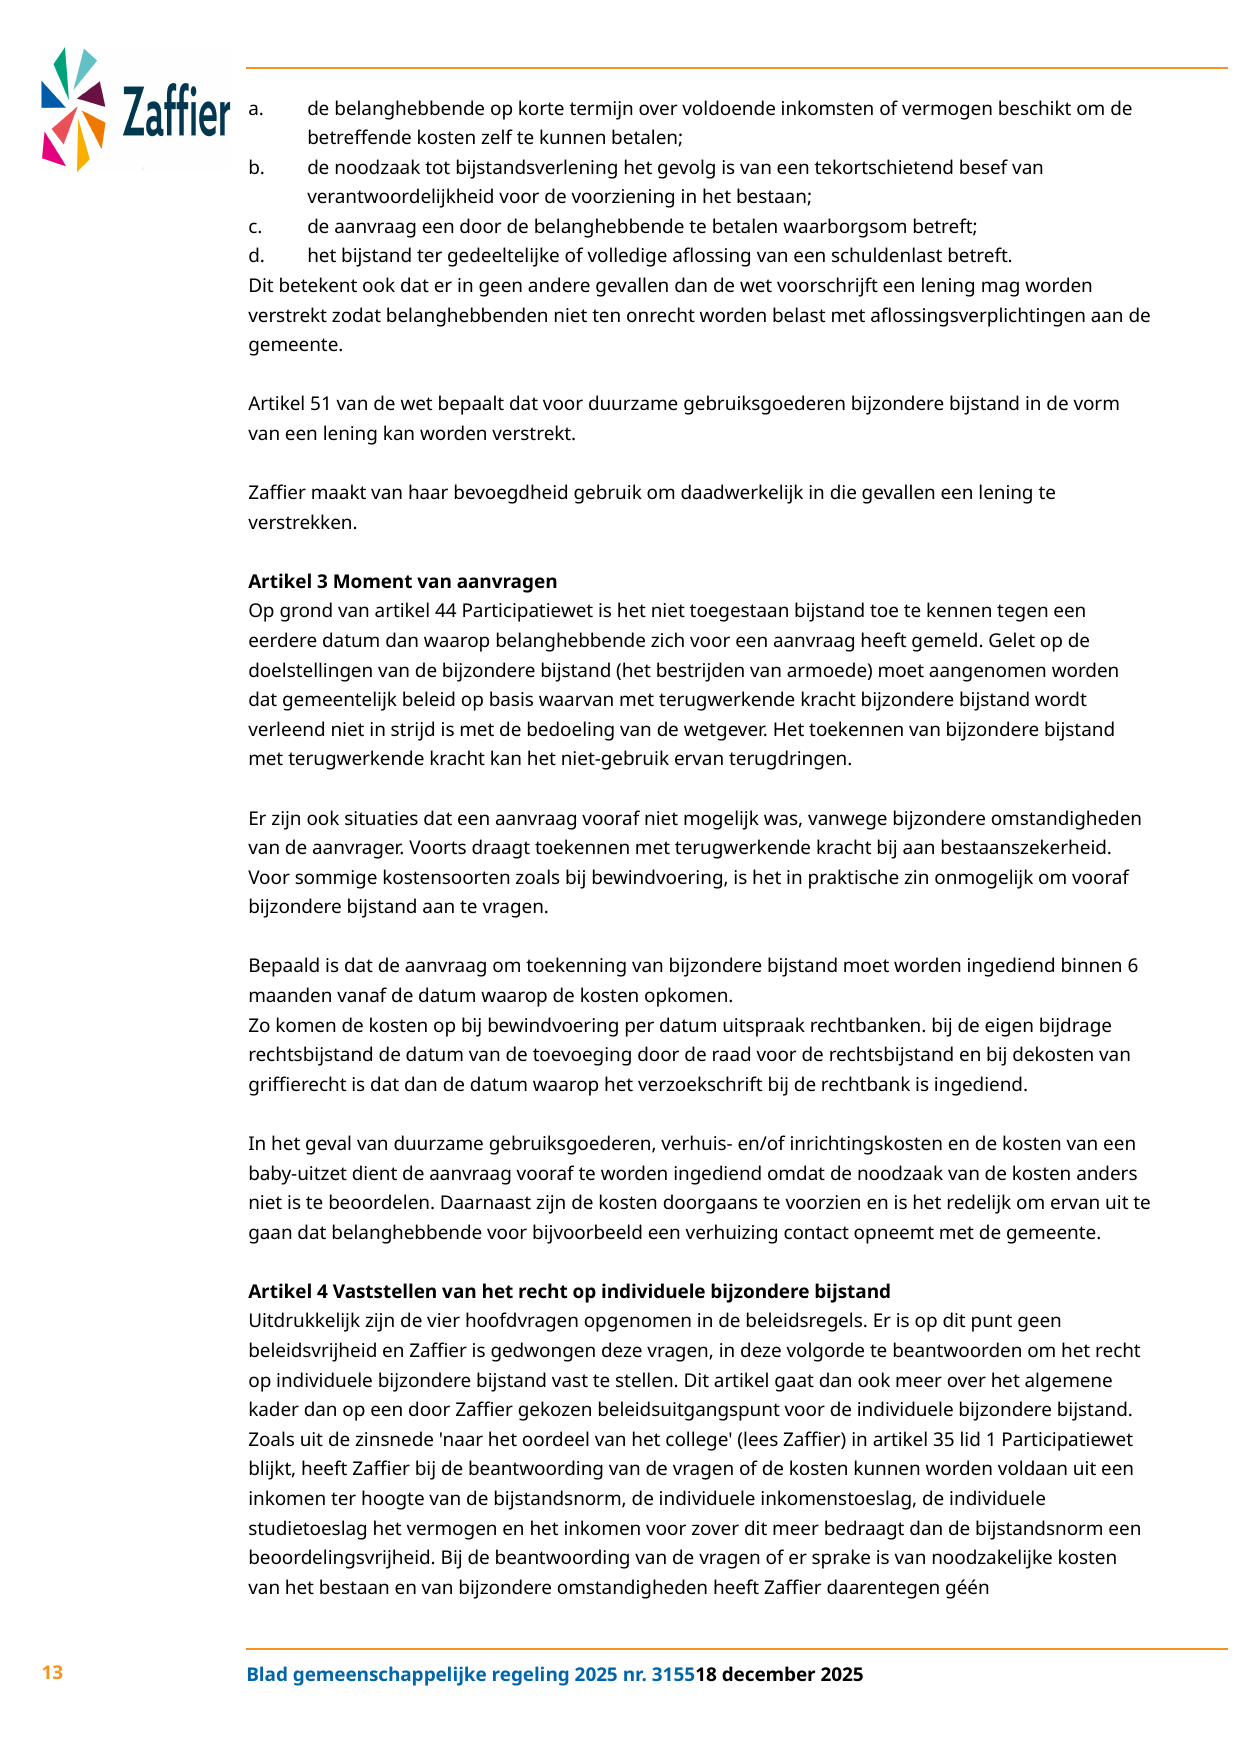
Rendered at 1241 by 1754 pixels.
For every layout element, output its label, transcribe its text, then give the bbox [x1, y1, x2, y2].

text Op grond van artikel 44 Participatiewet is het niet toegestaan bijstand toe te kennen tegen een eerdere datum dan waarop belanghebbende zich voor een aanvraag heeft gemeld. Gelet op de doelstellingen van de bijzondere bijstand (het bestrijden van armoede) moet aangenomen worden dat gemeentelijk beleid op basis waarvan met terugwerkende kracht bijzondere bijstand wordt verleend niet in strijd is met de bedoeling van de wetgever. Het toekennen van bijzondere bijstand met terugwerkende kracht kan het niet-gebruik ervan terugdringen. [248, 598, 1152, 771]
text In het geval van duurzame gebruiksgoederen, verhuis- en/of inrichtingskosten en de kosten van een baby-uitzet dient de aanvraag vooraf te worden ingediend omdat de noodzaak van de kosten anders niet is te beoordelen. Daarnaast zijn de kosten doorgaans te voorzien en is het redelijk om ervan uit te gaan dat belanghebbende voor bijvoorbeeld een verhuizing contact opneemt met de gemeente. [248, 1130, 1152, 1245]
list de belanghebbende op korte termijn over voldoende inkomsten of vermogen beschikt om de betreffende kosten zelf te kunnen betalen; [248, 95, 1152, 150]
picture [41, 47, 231, 172]
text Artikel 51 van de wet bepaalt dat voor duurzame gebruiksgoederen bijzondere bijstand in de vorm van een lening kan worden verstrekt. [248, 391, 1152, 446]
text Er zijn ook situaties dat een aanvraag vooraf niet mogelijk was, vanwege bijzondere omstandigheden van de aanvrager. Voorts draagt toekennen met terugwerkende kracht bij aan bestaanszekerheid. Voor sommige kostensoorten zoals bij bewindvoering, is het in praktische zin onmogelijk om vooraf bijzondere bijstand aan te vragen. [248, 805, 1152, 919]
text Artikel 3 Moment van aanvragen [248, 568, 1152, 594]
list de aanvraag een door de belanghebbende te betalen waarborgsom betreft; [248, 213, 1152, 239]
text Zoals uit de zinsnede 'naar het oordeel van het college' (lees Zaffier) in artikel 35 lid 1 Participatiewet blijkt, heeft Zaffier bij de beantwoording van de vragen of de kosten kunnen worden voldaan uit een inkomen ter hoogte van de bijstandsnorm, de individuele inkomenstoeslag, de individuele studietoeslag het vermogen en het inkomen voor zover dit meer bedraagt dan de bijstandsnorm een beoordelingsvrijheid. Bij de beantwoording van de vragen of er sprake is van noodzakelijke kosten van het bestaan en van bijzondere omstandigheden heeft Zaffier daarentegen géén [248, 1426, 1152, 1600]
text Dit betekent ook dat er in geen andere gevallen dan de wet voorschrijft een lening mag worden verstrekt zodat belanghebbenden niet ten onrecht worden belast met aflossingsverplichtingen aan de gemeente. [248, 272, 1152, 357]
text Zaffier maakt van haar bevoegdheid gebruik om daadwerkelijk in die gevallen een lening te verstrekken. [248, 479, 1152, 535]
text Zo komen de kosten op bij bewindvoering per datum uitspraak rechtbanken. bij de eigen bijdrage rechtsbijstand de datum van de toevoeging door de raad voor de rechtsbijstand en bij dekosten van griffierecht is dat dan de datum waarop het verzoekschrift bij de rechtbank is ingediend. [248, 1012, 1152, 1097]
list de noodzaak tot bijstandsverlening het gevolg is van een tekortschietend besef van verantwoordelijkheid voor de voorziening in het bestaan; [248, 154, 1152, 209]
text Artikel 4 Vaststellen van het recht op individuele bijzondere bijstand [248, 1278, 1152, 1304]
list het bijstand ter gedeeltelijke of volledige aflossing van een schuldenlast betreft. [248, 243, 1152, 268]
text Uitdrukkelijk zijn de vier hoofdvragen opgenomen in de beleidsregels. Er is op dit punt geen beleidsvrijheid en Zaffier is gedwongen deze vragen, in deze volgorde te beantwoorden om het recht op individuele bijzondere bijstand vast te stellen. Dit artikel gaat dan ook meer over het algemene kader dan op een door Zaffier gekozen beleidsuitgangspunt voor de individuele bijzondere bijstand. [248, 1308, 1152, 1422]
text Bepaald is dat de aanvraag om toekenning van bijzondere bijstand moet worden ingediend binnen 6 maanden vanaf de datum waarop de kosten opkomen. [248, 953, 1152, 1008]
